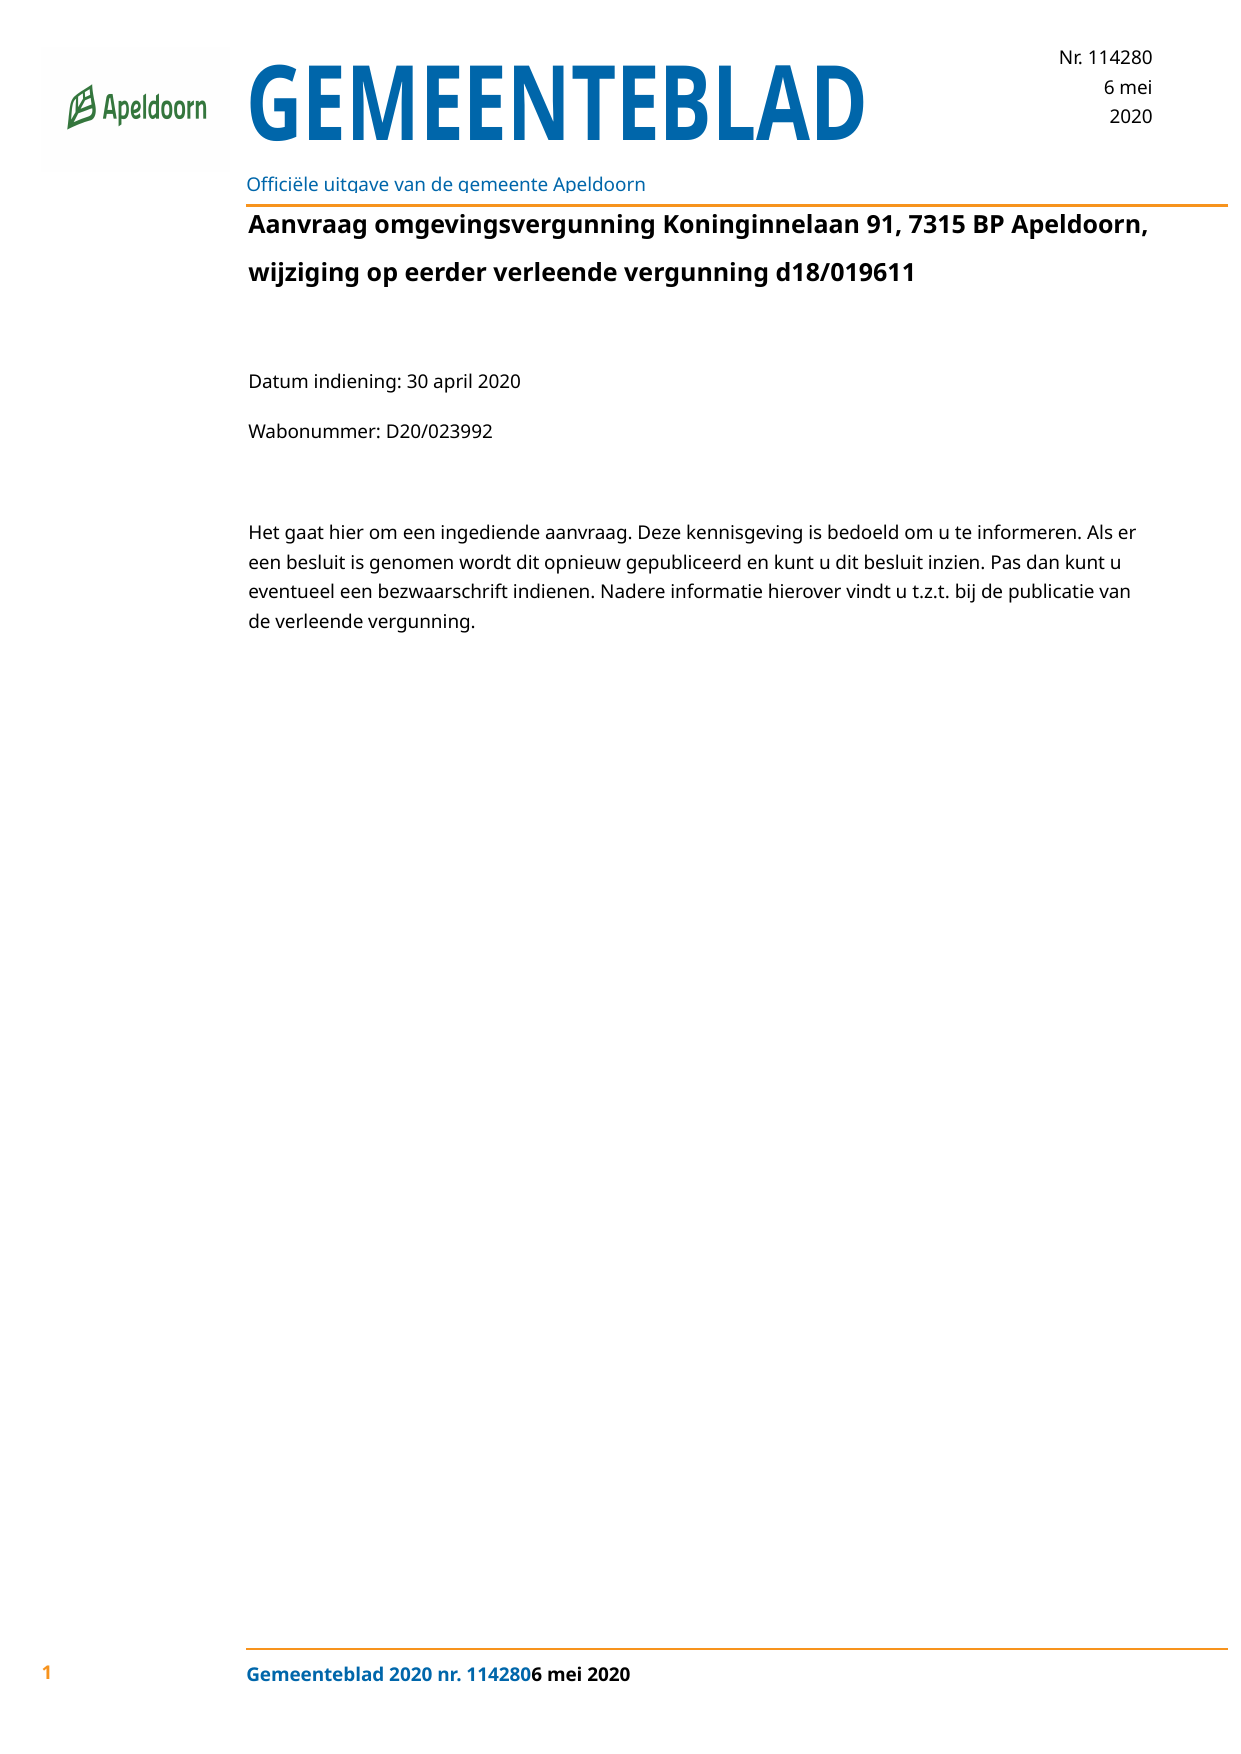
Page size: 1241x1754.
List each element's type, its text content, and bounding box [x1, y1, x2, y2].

text Het gaat hier om een ingediende aanvraag. Deze kennisgeving is bedoeld om u te informeren. Als er een besluit is genomen wordt dit opnieuw gepubliceerd en kunt u dit besluit inzien. Pas dan kunt u eventueel een bezwaarschrift indienen. Nadere informatie hierover vindt u t.z.t. bij de publicatie van de verleende vergunning. [248, 519, 1152, 634]
text Datum indiening: 30 april 2020 [248, 368, 1152, 394]
text Aanvraag omgevingsvergunning Koninginnelaan 91, 7315 BP Apeldoorn, wijziging op eerder verleende vergunning d18/019611 [248, 207, 1152, 288]
picture [41, 47, 231, 172]
text Wabonummer: D20/023992 [248, 419, 1152, 444]
